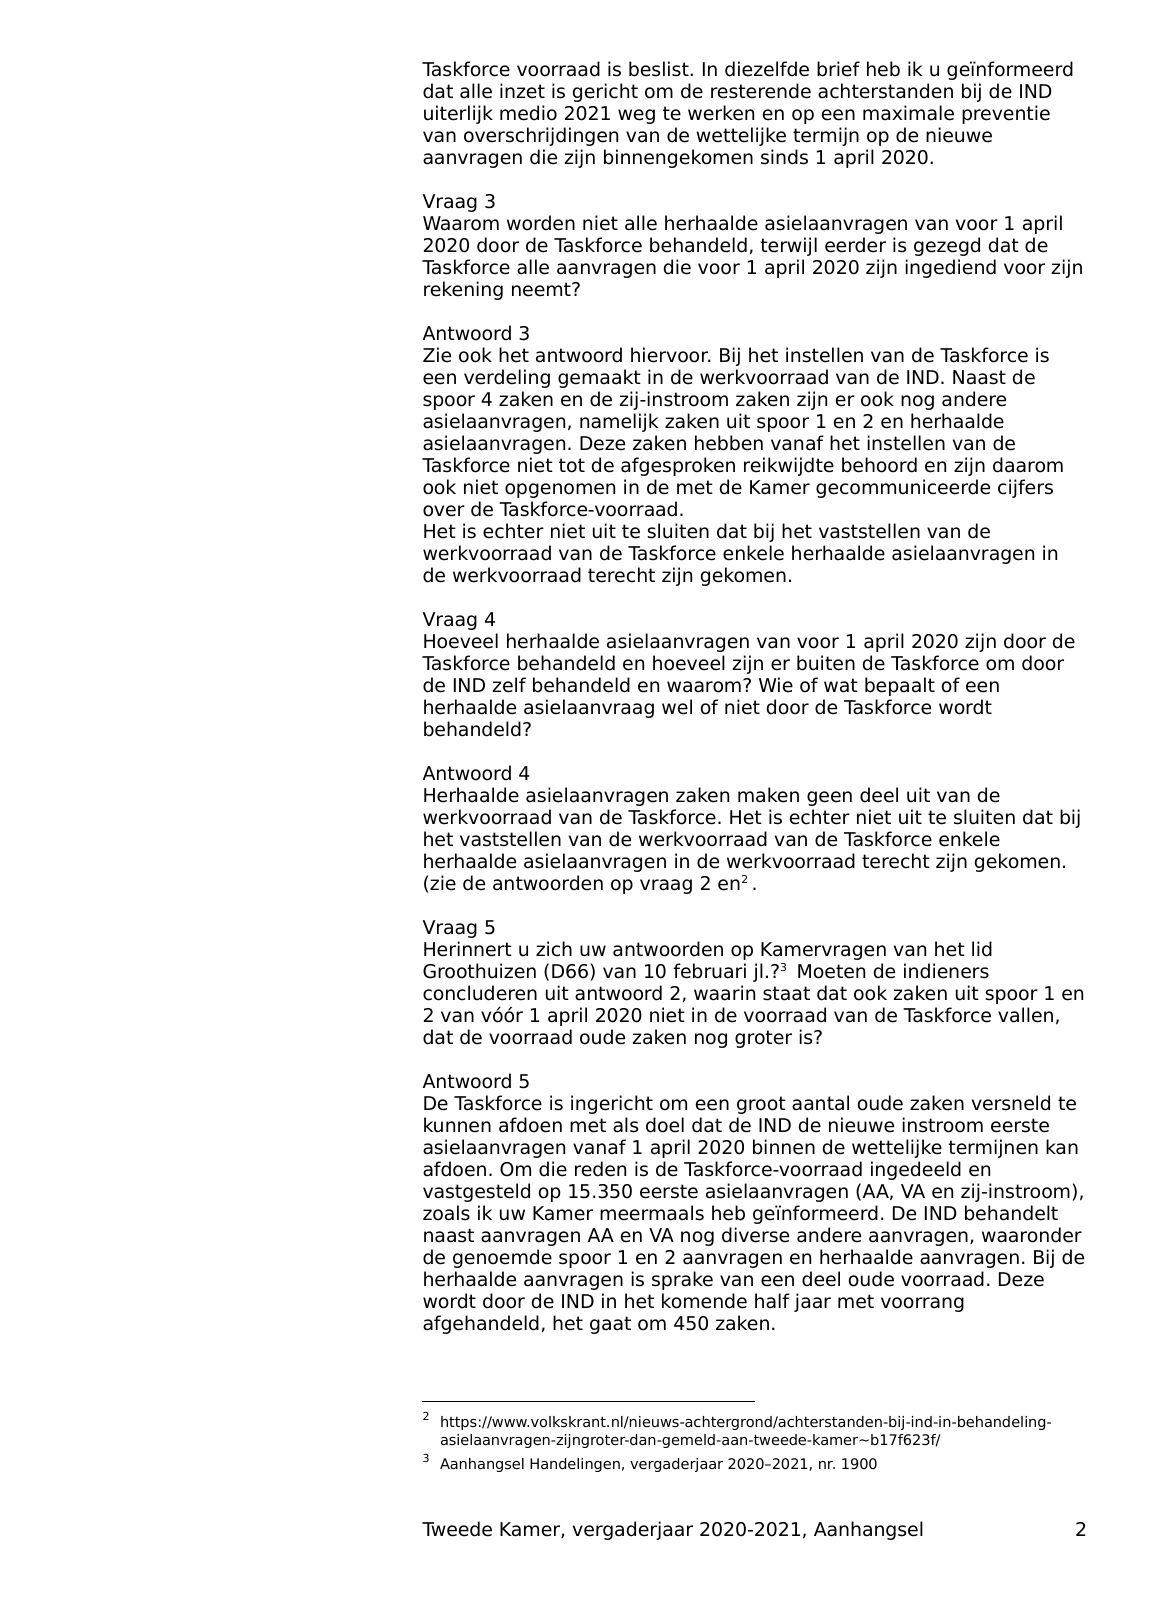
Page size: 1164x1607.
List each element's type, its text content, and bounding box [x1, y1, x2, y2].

text Hoeveel herhaalde asielaanvragen van voor 1 april 2020 zijn door de Taskforce behandeld en hoeveel zijn er buiten de Taskforce om door de IND zelf behandeld en waarom? Wie of wat bepaalt of een herhaalde asielaanvraag wel of niet door de Taskforce wordt behandeld? [422, 631, 1087, 741]
text Vraag 4 [422, 609, 1087, 631]
text Antwoord 5 [422, 1071, 1087, 1093]
text Herhaalde asielaanvragen zaken maken geen deel uit van de werkvoorraad van de Taskforce. Het is echter niet uit te sluiten dat bij het vaststellen van de werkvoorraad van de Taskforce enkele herhaalde asielaanvragen in de werkvoorraad terecht zijn gekomen. (zie de antwoorden op vraag 2 en. [422, 785, 1087, 895]
text Aanhangsel Handelingen, vergaderjaar 2020–2021, nr. 1900 [422, 1452, 1087, 1474]
text Herinnert u zich uw antwoorden op Kamervragen van het lid Groothuizen (D66) van 10 februari jl.? Moeten de indieners concluderen uit antwoord 2, waarin staat dat ook zaken uit spoor 1 en 2 van vóór 1 april 2020 niet in de voorraad van de Taskforce vallen, dat de voorraad oude zaken nog groter is? [422, 939, 1087, 1049]
text Antwoord 3 [422, 323, 1087, 345]
text Vraag 5 [422, 917, 1087, 939]
text Antwoord 4 [422, 763, 1087, 785]
text https://www.volkskrant.nl/nieuws-achtergrond/achterstanden-bij-ind-in-behandeling-asielaanvragen-zijngroter-dan-gemeld-aan-tweede-kamer~b17f623f/ [422, 1410, 1087, 1449]
text De Taskforce is ingericht om een groot aantal oude zaken versneld te kunnen afdoen met als doel dat de IND de nieuwe instroom eerste asielaanvragen vanaf 1 april 2020 binnen de wettelijke termijnen kan afdoen. Om die reden is de Taskforce-voorraad ingedeeld en vastgesteld op 15.350 eerste asielaanvragen (AA, VA en zij-instroom), zoals ik uw Kamer meermaals heb geïnformeerd. De IND behandelt naast aanvragen AA en VA nog diverse andere aanvragen, waaronder de genoemde spoor 1 en 2 aanvragen en herhaalde aanvragen. Bij de herhaalde aanvragen is sprake van een deel oude voorraad. Deze wordt door de IND in het komende half jaar met voorrang afgehandeld, het gaat om 450 zaken. [422, 1093, 1087, 1335]
text Zie ook het antwoord hiervoor. Bij het instellen van de Taskforce is een verdeling gemaakt in de werkvoorraad van de IND. Naast de spoor 4 zaken en de zij-instroom zaken zijn er ook nog andere asielaanvragen, namelijk zaken uit spoor 1 en 2 en herhaalde asielaanvragen. Deze zaken hebben vanaf het instellen van de Taskforce niet tot de afgesproken reikwijdte behoord en zijn daarom ook niet opgenomen in de met de Kamer gecommuniceerde cijfers over de Taskforce-voorraad. [422, 345, 1087, 521]
text Taskforce voorraad is beslist. In diezelfde brief heb ik u geïnformeerd dat alle inzet is gericht om de resterende achterstanden bij de IND uiterlijk medio 2021 weg te werken en op een maximale preventie van overschrijdingen van de wettelijke termijn op de nieuwe aanvragen die zijn binnengekomen sinds 1 april 2020. [422, 59, 1087, 169]
text Waarom worden niet alle herhaalde asielaanvragen van voor 1 april 2020 door de Taskforce behandeld, terwijl eerder is gezegd dat de Taskforce alle aanvragen die voor 1 april 2020 zijn ingediend voor zijn rekening neemt? [422, 213, 1087, 301]
text Het is echter niet uit te sluiten dat bij het vaststellen van de werkvoorraad van de Taskforce enkele herhaalde asielaanvragen in de werkvoorraad terecht zijn gekomen. [422, 521, 1087, 587]
text Vraag 3 [422, 191, 1087, 213]
